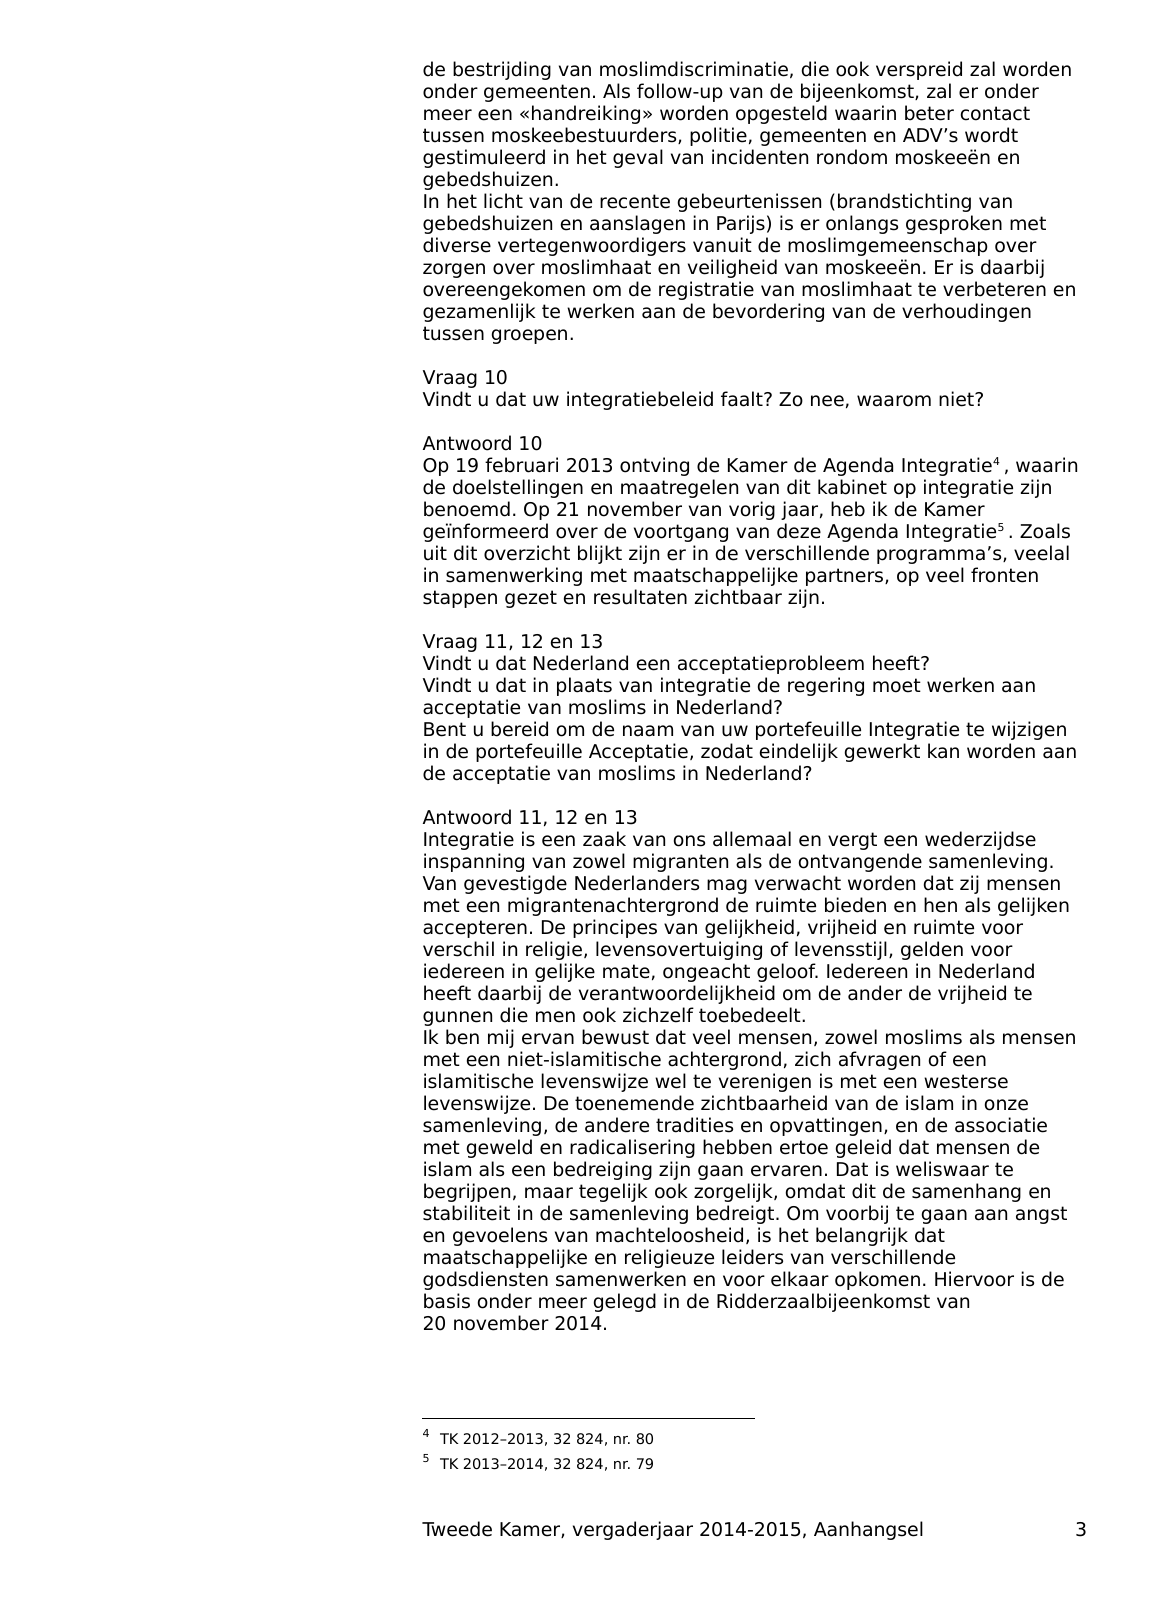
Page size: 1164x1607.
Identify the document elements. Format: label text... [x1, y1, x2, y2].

text Vraag 11, 12 en 13 [422, 631, 1087, 653]
text TK 2012–2013, 32 824, nr. 80 [422, 1427, 1087, 1449]
text Integratie is een zaak van ons allemaal en vergt een wederzijdse inspanning van zowel migranten als de ontvangende samenleving. Van gevestigde Nederlanders mag verwacht worden dat zij mensen met een migrantenachtergrond de ruimte bieden en hen als gelijken accepteren. De principes van gelijkheid, vrijheid en ruimte voor verschil in religie, levensovertuiging of levensstijl, gelden voor iedereen in gelijke mate, ongeacht geloof. Iedereen in Nederland heeft daarbij de verantwoordelijkheid om de ander de vrijheid te gunnen die men ook zichzelf toebedeelt. [422, 829, 1087, 1027]
text de bestrijding van moslimdiscriminatie, die ook verspreid zal worden onder gemeenten. Als follow-up van de bijeenkomst, zal er onder meer een «handreiking» worden opgesteld waarin beter contact tussen moskeebestuurders, politie, gemeenten en ADV’s wordt gestimuleerd in het geval van incidenten rondom moskeeën en gebedshuizen. [422, 59, 1087, 191]
text In het licht van de recente gebeurtenissen (brandstichting van gebedshuizen en aanslagen in Parijs) is er onlangs gesproken met diverse vertegenwoordigers vanuit de moslimgemeenschap over zorgen over moslimhaat en veiligheid van moskeeën. Er is daarbij overeengekomen om de registratie van moslimhaat te verbeteren en gezamenlijk te werken aan de bevordering van de verhoudingen tussen groepen. [422, 191, 1087, 345]
text Vindt u dat uw integratiebeleid faalt? Zo nee, waarom niet? [422, 389, 1087, 411]
text Vindt u dat Nederland een acceptatieprobleem heeft? [422, 653, 1087, 675]
text Bent u bereid om de naam van uw portefeuille Integratie te wijzigen in de portefeuille Acceptatie, zodat eindelijk gewerkt kan worden aan de acceptatie van moslims in Nederland? [422, 719, 1087, 785]
text Vraag 10 [422, 367, 1087, 389]
text Vindt u dat in plaats van integratie de regering moet werken aan acceptatie van moslims in Nederland? [422, 675, 1087, 719]
text Op 19 februari 2013 ontving de Kamer de Agenda Integratie, waarin de doelstellingen en maatregelen van dit kabinet op integratie zijn benoemd. Op 21 november van vorig jaar, heb ik de Kamer geïnformeerd over de voortgang van deze Agenda Integratie. Zoals uit dit overzicht blijkt zijn er in de verschillende programma’s, veelal in samenwerking met maatschappelijke partners, op veel fronten stappen gezet en resultaten zichtbaar zijn. [422, 455, 1087, 609]
text Ik ben mij ervan bewust dat veel mensen, zowel moslims als mensen met een niet-islamitische achtergrond, zich afvragen of een islamitische levenswijze wel te verenigen is met een westerse levenswijze. De toenemende zichtbaarheid van de islam in onze samenleving, de andere tradities en opvattingen, en de associatie met geweld en radicalisering hebben ertoe geleid dat mensen de islam als een bedreiging zijn gaan ervaren. Dat is weliswaar te begrijpen, maar tegelijk ook zorgelijk, omdat dit de samenhang en stabiliteit in de samenleving bedreigt. Om voorbij te gaan aan angst en gevoelens van machteloosheid, is het belangrijk dat maatschappelijke en religieuze leiders van verschillende godsdiensten samenwerken en voor elkaar opkomen. Hiervoor is de basis onder meer gelegd in de Ridderzaalbijeenkomst van 20 november 2014. [422, 1027, 1087, 1335]
text Antwoord 10 [422, 433, 1087, 455]
text TK 2013–2014, 32 824, nr. 79 [422, 1452, 1087, 1474]
text Antwoord 11, 12 en 13 [422, 807, 1087, 829]
